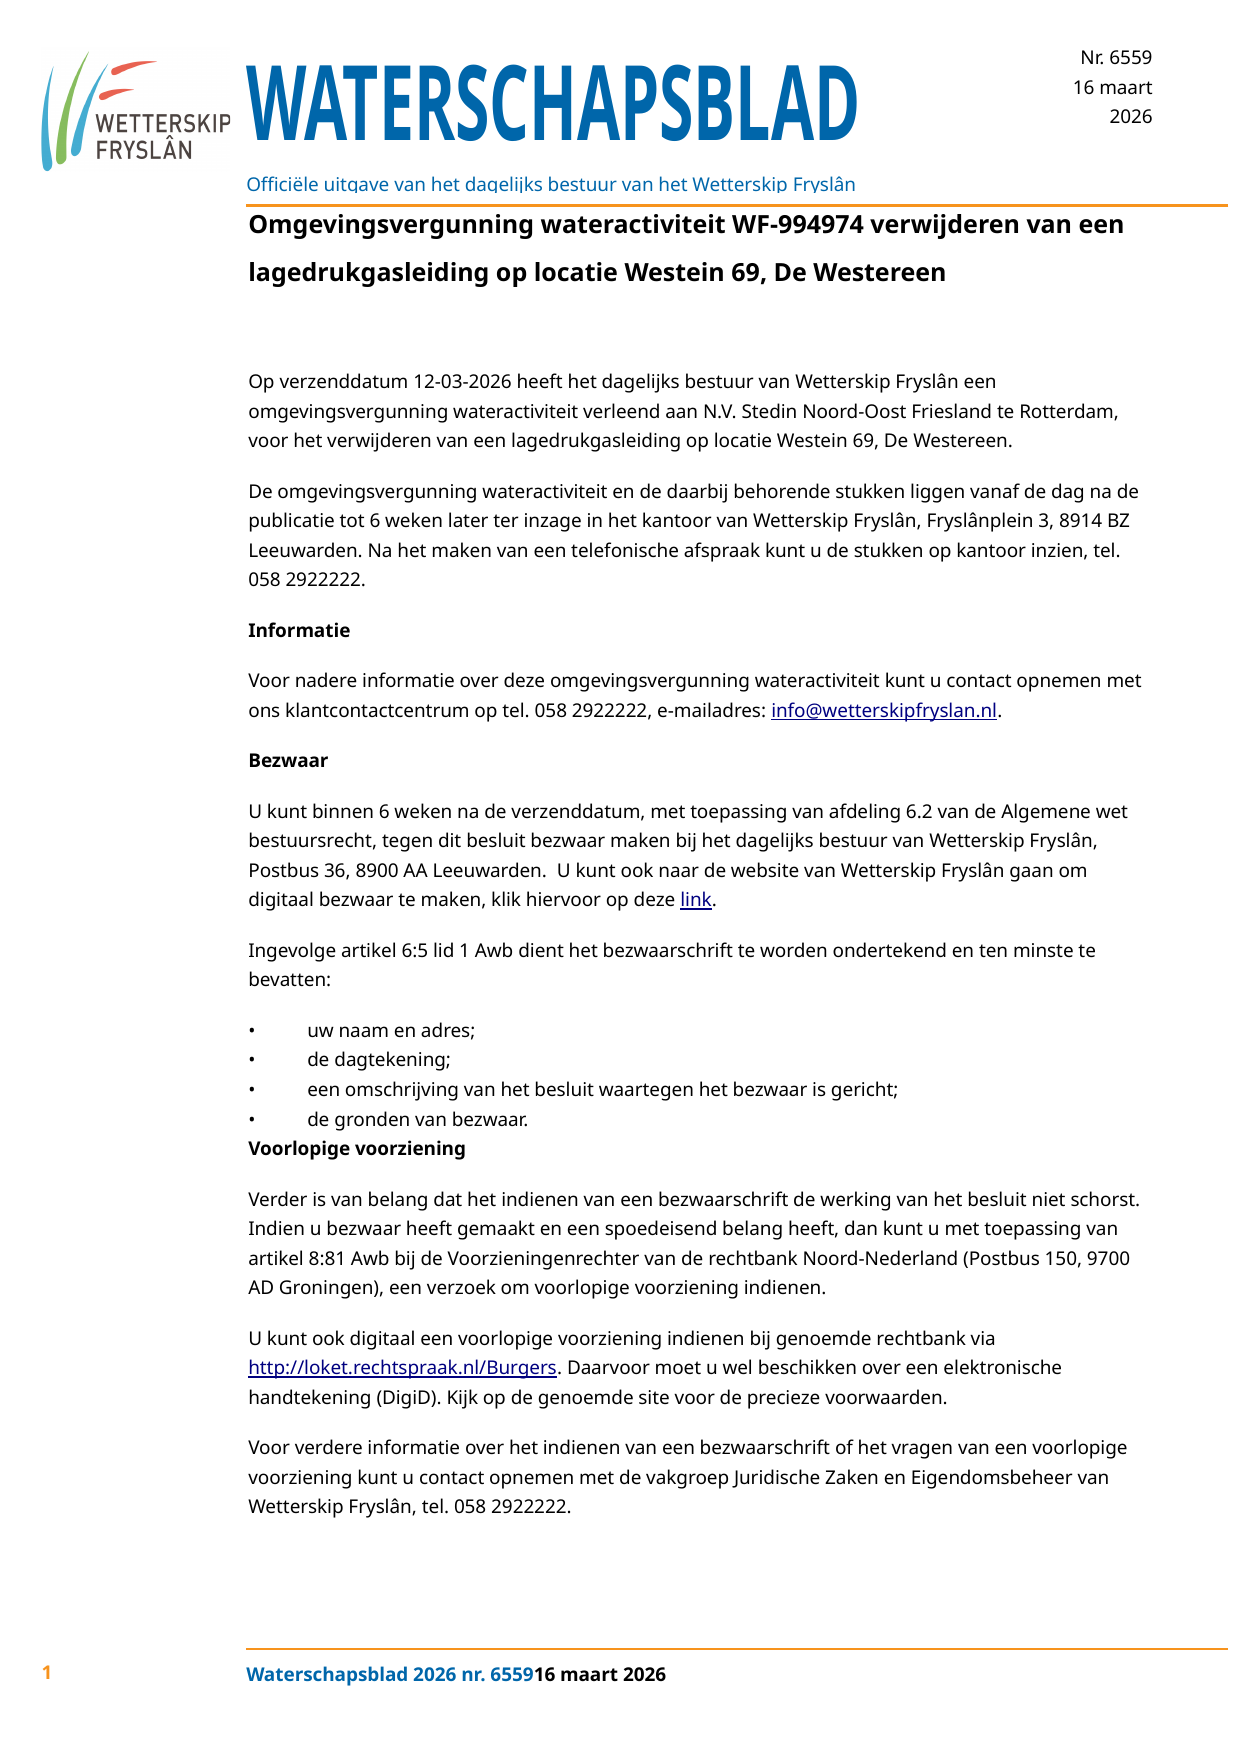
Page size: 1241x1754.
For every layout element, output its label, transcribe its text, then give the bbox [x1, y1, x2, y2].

picture [41, 47, 231, 172]
text Verder is van belang dat het indienen van een bezwaarschrift de werking van het besluit niet schorst. Indien u bezwaar heeft gemaakt en een spoedeisend belang heeft, dan kunt u met toepassing van artikel 8:81 Awb bij de Voorzieningenrechter van de rechtbank Noord-Nederland (Postbus 150, 9700 AD Groningen), een verzoek om voorlopige voorziening indienen. [248, 1186, 1152, 1300]
text Op verzenddatum 12-03-2026 heeft het dagelijks bestuur van Wetterskip Fryslân een omgevingsvergunning wateractiviteit verleend aan N.V. Stedin Noord-Oost Friesland te Rotterdam, voor het verwijderen van een lagedrukgasleiding op locatie Westein 69, De Westereen. [248, 368, 1152, 453]
text Voor nadere informatie over deze omgevingsvergunning wateractiviteit kunt u contact opnemen met ons klantcontactcentrum op tel. 058 2922222, e-mailadres: info@wetterskipfryslan.nl. [248, 667, 1152, 723]
text Ingevolge artikel 6:5 lid 1 Awb dient het bezwaarschrift te worden ondertekend en ten minste te bevatten: [248, 937, 1152, 992]
list de dagtekening; [248, 1047, 1152, 1072]
text Voorlopige voorziening [248, 1135, 1152, 1161]
list uw naam en adres; [248, 1017, 1152, 1043]
text Omgevingsvergunning wateractiviteit WF-994974 verwijderen van een lagedrukgasleiding op locatie Westein 69, De Westereen [248, 207, 1152, 288]
text U kunt ook digitaal een voorlopige voorziening indienen bij genoemde rechtbank via http://loket.rechtspraak.nl/Burgers. Daarvoor moet u wel beschikken over een elektronische handtekening (DigiD). Kijk op de genoemde site voor de precieze voorwaarden. [248, 1325, 1152, 1410]
list de gronden van bezwaar. [248, 1106, 1152, 1132]
text De omgevingsvergunning wateractiviteit en de daarbij behorende stukken liggen vanaf de dag na de publicatie tot 6 weken later ter inzage in het kantoor van Wetterskip Fryslân, Fryslânplein 3, 8914 BZ Leeuwarden. Na het maken van een telefonische afspraak kunt u de stukken op kantoor inzien, tel. 058 2922222. [248, 478, 1152, 592]
text U kunt binnen 6 weken na de verzenddatum, met toepassing van afdeling 6.2 van de Algemene wet bestuursrecht, tegen dit besluit bezwaar maken bij het dagelijks bestuur van Wetterskip Fryslân, Postbus 36, 8900 AA Leeuwarden. U kunt ook naar de website van Wetterskip Fryslân gaan om digitaal bezwaar te maken, klik hiervoor op deze link. [248, 798, 1152, 912]
list een omschrijving van het besluit waartegen het bezwaar is gericht; [248, 1076, 1152, 1102]
text Voor verdere informatie over het indienen van een bezwaarschrift of het vragen van een voorlopige voorziening kunt u contact opnemen met de vakgroep Juridische Zaken en Eigendomsbeheer van Wetterskip Fryslân, tel. 058 2922222. [248, 1434, 1152, 1519]
text Informatie [248, 617, 1152, 643]
text Bezwaar [248, 747, 1152, 773]
